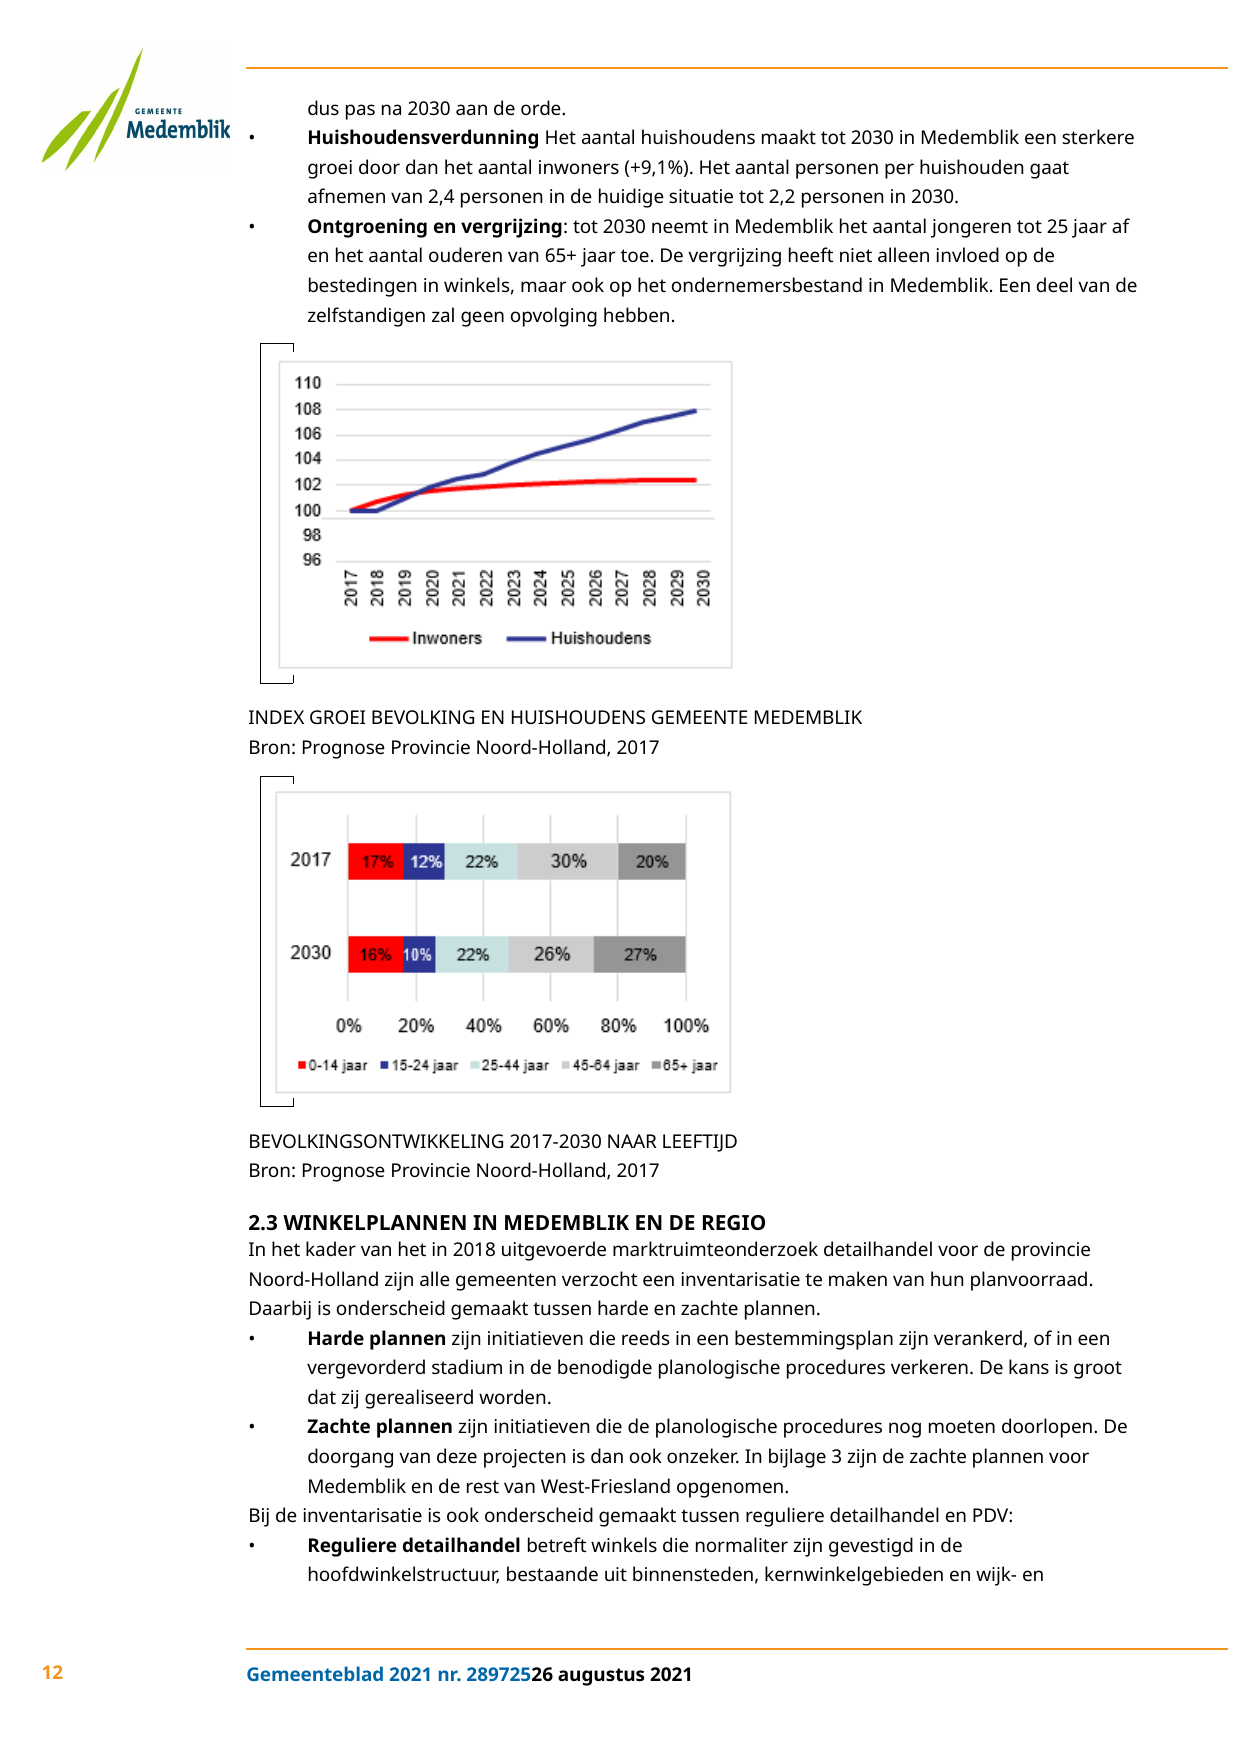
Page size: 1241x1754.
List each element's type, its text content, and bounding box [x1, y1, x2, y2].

text INDEX GROEI BEVOLKING EN HUISHOUDENS GEMEENTE MEDEMBLIK [248, 704, 1152, 730]
text 2.3 WINKELPLANNEN IN MEDEMBLIK EN DE REGIO [248, 1208, 1152, 1236]
list Ontgroening en vergrijzing: tot 2030 neemt in Medemblik het aantal jongeren tot 25 jaar af en het aantal ouderen van 65+ jaar toe. De vergrijzing heeft niet alleen invloed op de bestedingen in winkels, maar ook op het ondernemersbestand in Medemblik. Een deel van de zelfstandigen zal geen opvolging hebben. [248, 213, 1152, 328]
text Bron: Prognose Provincie Noord-Holland, 2017 [248, 1157, 1152, 1183]
list Huishoudensverdunning Het aantal huishoudens maakt tot 2030 in Medemblik een sterkere groei door dan het aantal inwoners (+9,1%). Het aantal personen per huishouden gaat afnemen van 2,4 personen in de huidige situatie tot 2,2 personen in 2030. [248, 124, 1152, 209]
list Zachte plannen zijn initiatieven die de planologische procedures nog moeten doorlopen. De doorgang van deze projecten is dan ook onzeker. In bijlage 3 zijn de zachte plannen voor Medemblik en de rest van West-Friesland opgenomen. [248, 1414, 1152, 1499]
text BEVOLKINGSONTWIKKELING 2017-2030 NAAR LEEFTIJD [248, 1128, 1152, 1153]
list dus pas na 2030 aan de orde. [248, 95, 1152, 121]
list Reguliere detailhandel betreft winkels die normaliter zijn gevestigd in de hoofdwinkelstructuur, bestaande uit binnensteden, kernwinkelgebieden en wijk- en [248, 1532, 1152, 1587]
picture [41, 47, 231, 172]
list Harde plannen zijn initiatieven die reeds in een bestemmingsplan zijn verankerd, of in een vergevorderd stadium in de benodigde planologische procedures verkeren. De kans is groot dat zij gerealiseerd worden. [248, 1325, 1152, 1410]
picture [268, 784, 742, 1098]
text Bij de inventarisatie is ook onderscheid gemaakt tussen reguliere detailhandel en PDV: [248, 1502, 1152, 1528]
text Bron: Prognose Provincie Noord-Holland, 2017 [248, 734, 1152, 760]
text In het kader van het in 2018 uitgevoerde marktruimteonderzoek detailhandel voor de provincie Noord-Holland zijn alle gemeenten verzocht een inventarisatie te maken van hun planvoorraad. Daarbij is onderscheid gemaakt tussen harde en zachte plannen. [248, 1236, 1152, 1321]
picture [268, 352, 742, 675]
